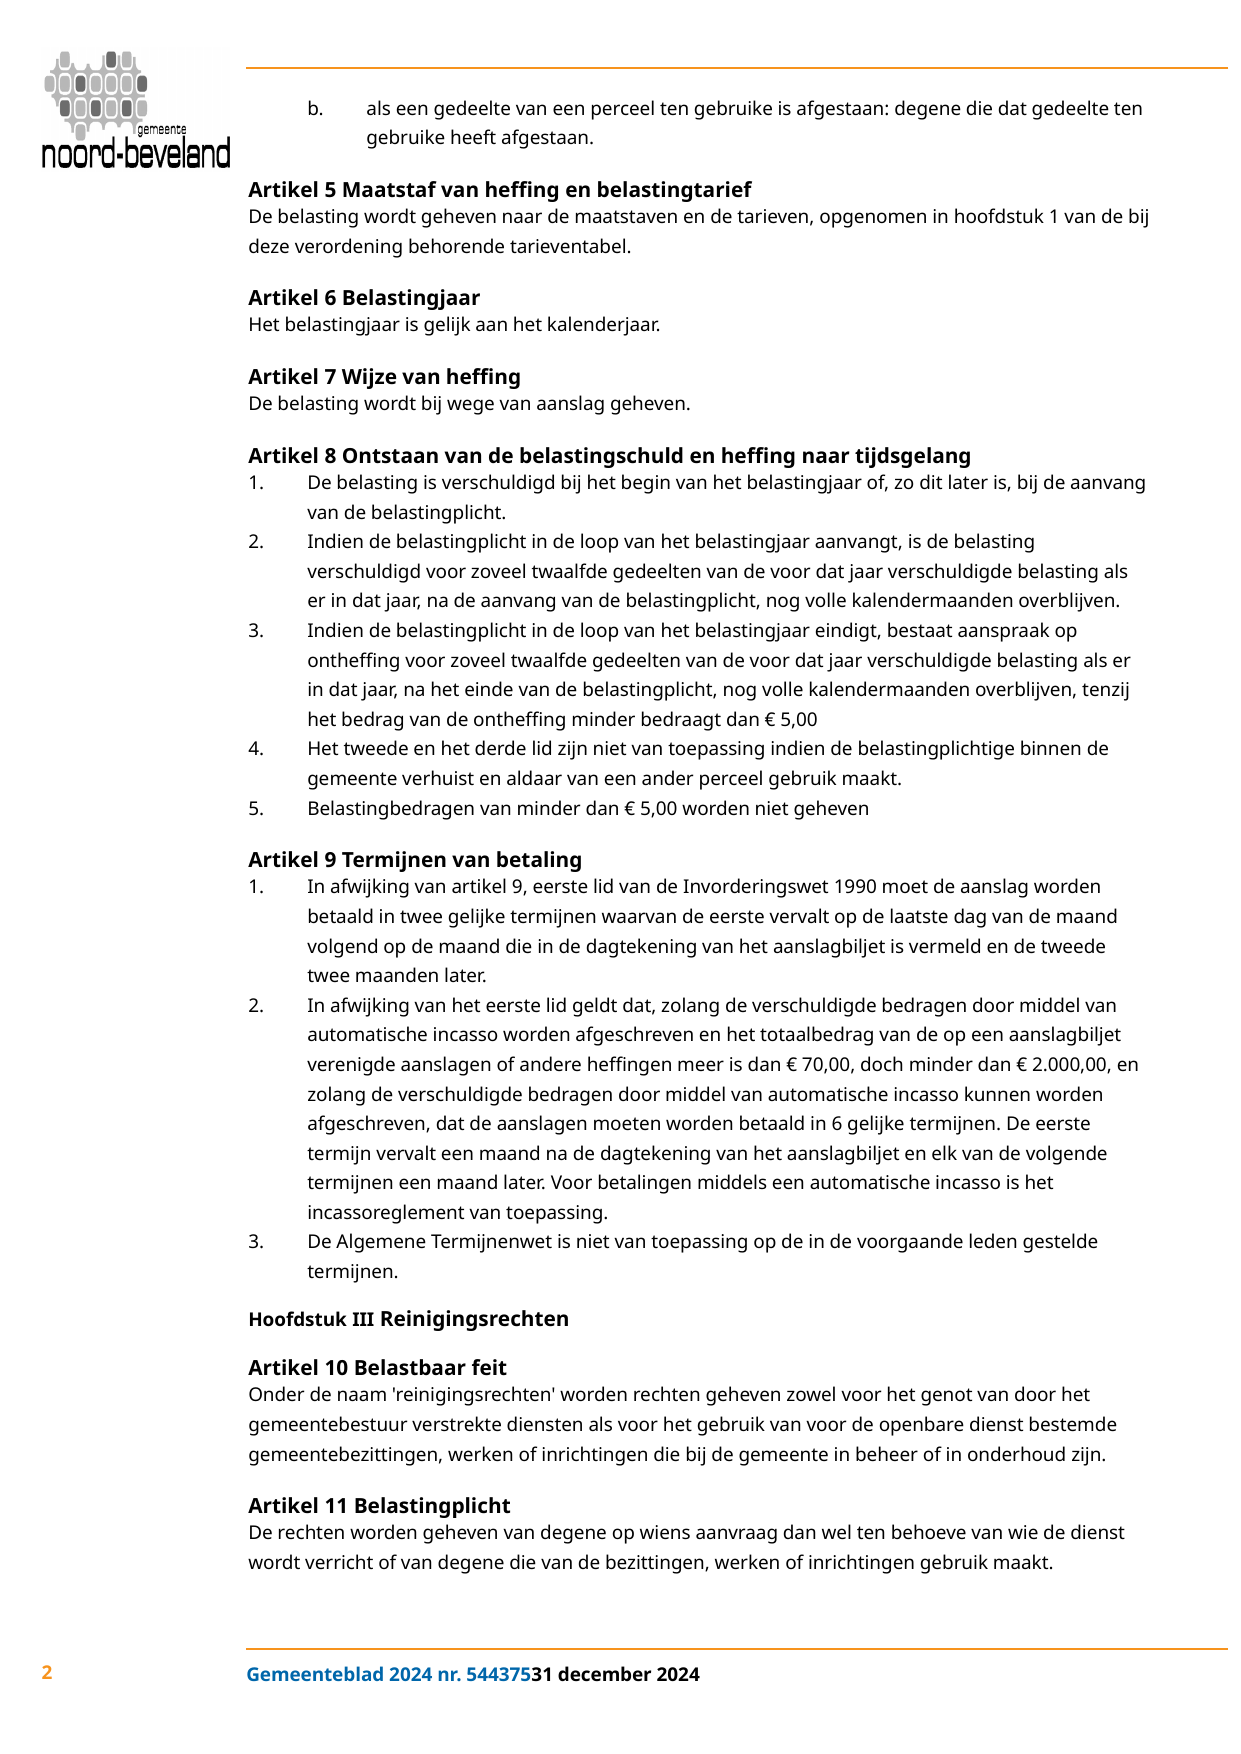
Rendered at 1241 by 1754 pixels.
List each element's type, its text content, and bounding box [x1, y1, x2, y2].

text Artikel 5 Maatstaf van heffing en belastingtarief [248, 175, 1152, 203]
list Het tweede en het derde lid zijn niet van toepassing indien de belastingplichtige binnen de gemeente verhuist en aldaar van een ander perceel gebruik maakt. [248, 736, 1152, 791]
list Indien de belastingplicht in de loop van het belastingjaar aanvangt, is de belasting verschuldigd voor zoveel twaalfde gedeelten van de voor dat jaar verschuldigde belasting als er in dat jaar, na de aanvang van de belastingplicht, nog volle kalendermaanden overblijven. [248, 528, 1152, 613]
text Hoofdstuk III Reinigingsrechten [248, 1304, 1152, 1332]
text Artikel 10 Belastbaar feit [248, 1353, 1152, 1382]
text Artikel 6 Belastingjaar [248, 283, 1152, 312]
picture [41, 47, 231, 172]
list In afwijking van artikel 9, eerste lid van de Invorderingswet 1990 moet de aanslag worden betaald in twee gelijke termijnen waarvan de eerste vervalt op de laatste dag van de maand volgend op de maand die in de dagtekening van het aanslagbiljet is vermeld en de tweede twee maanden later. [248, 874, 1152, 988]
text Artikel 9 Termijnen van betaling [248, 845, 1152, 874]
text De belasting wordt bij wege van aanslag geheven. [248, 391, 1152, 416]
text Het belastingjaar is gelijk aan het kalenderjaar. [248, 312, 1152, 337]
text Artikel 8 Ontstaan van de belastingschuld en heffing naar tijdsgelang [248, 441, 1152, 469]
list als een gedeelte van een perceel ten gebruike is afgestaan: degene die dat gedeelte ten gebruike heeft afgestaan. [307, 95, 1152, 150]
list Belastingbedragen van minder dan € 5,00 worden niet geheven [248, 795, 1152, 821]
list In afwijking van het eerste lid geldt dat, zolang de verschuldigde bedragen door middel van automatische incasso worden afgeschreven en het totaalbedrag van de op een aanslagbiljet verenigde aanslagen of andere heffingen meer is dan € 70,00, doch minder dan € 2.000,00, en zolang de verschuldigde bedragen door middel van automatische incasso kunnen worden afgeschreven, dat de aanslagen moeten worden betaald in 6 gelijke termijnen. De eerste termijn vervalt een maand na de dagtekening van het aanslagbiljet en elk van de volgende termijnen een maand later. Voor betalingen middels een automatische incasso is het incassoreglement van toepassing. [248, 992, 1152, 1225]
text De belasting wordt geheven naar de maatstaven en de tarieven, opgenomen in hoofdstuk 1 van de bij deze verordening behorende tarieventabel. [248, 203, 1152, 258]
text Onder de naam 'reinigingsrechten' worden rechten geheven zowel voor het genot van door het gemeentebestuur verstrekte diensten als voor het gebruik van voor de openbare dienst bestemde gemeentebezittingen, werken of inrichtingen die bij de gemeente in beheer of in onderhoud zijn. [248, 1382, 1152, 1466]
list Indien de belastingplicht in de loop van het belastingjaar eindigt, bestaat aanspraak op ontheffing voor zoveel twaalfde gedeelten van de voor dat jaar verschuldigde belasting als er in dat jaar, na het einde van de belastingplicht, nog volle kalendermaanden overblijven, tenzij het bedrag van de ontheffing minder bedraagt dan € 5,00 [248, 617, 1152, 732]
list De belasting is verschuldigd bij het begin van het belastingjaar of, zo dit later is, bij de aanvang van de belastingplicht. [248, 469, 1152, 525]
text Artikel 11 Belastingplicht [248, 1491, 1152, 1519]
text Artikel 7 Wijze van heffing [248, 362, 1152, 391]
list De Algemene Termijnenwet is niet van toepassing op de in de voorgaande leden gestelde termijnen. [248, 1229, 1152, 1284]
text De rechten worden geheven van degene op wiens aanvraag dan wel ten behoeve van wie de dienst wordt verricht of van degene die van de bezittingen, werken of inrichtingen gebruik maakt. [248, 1519, 1152, 1575]
